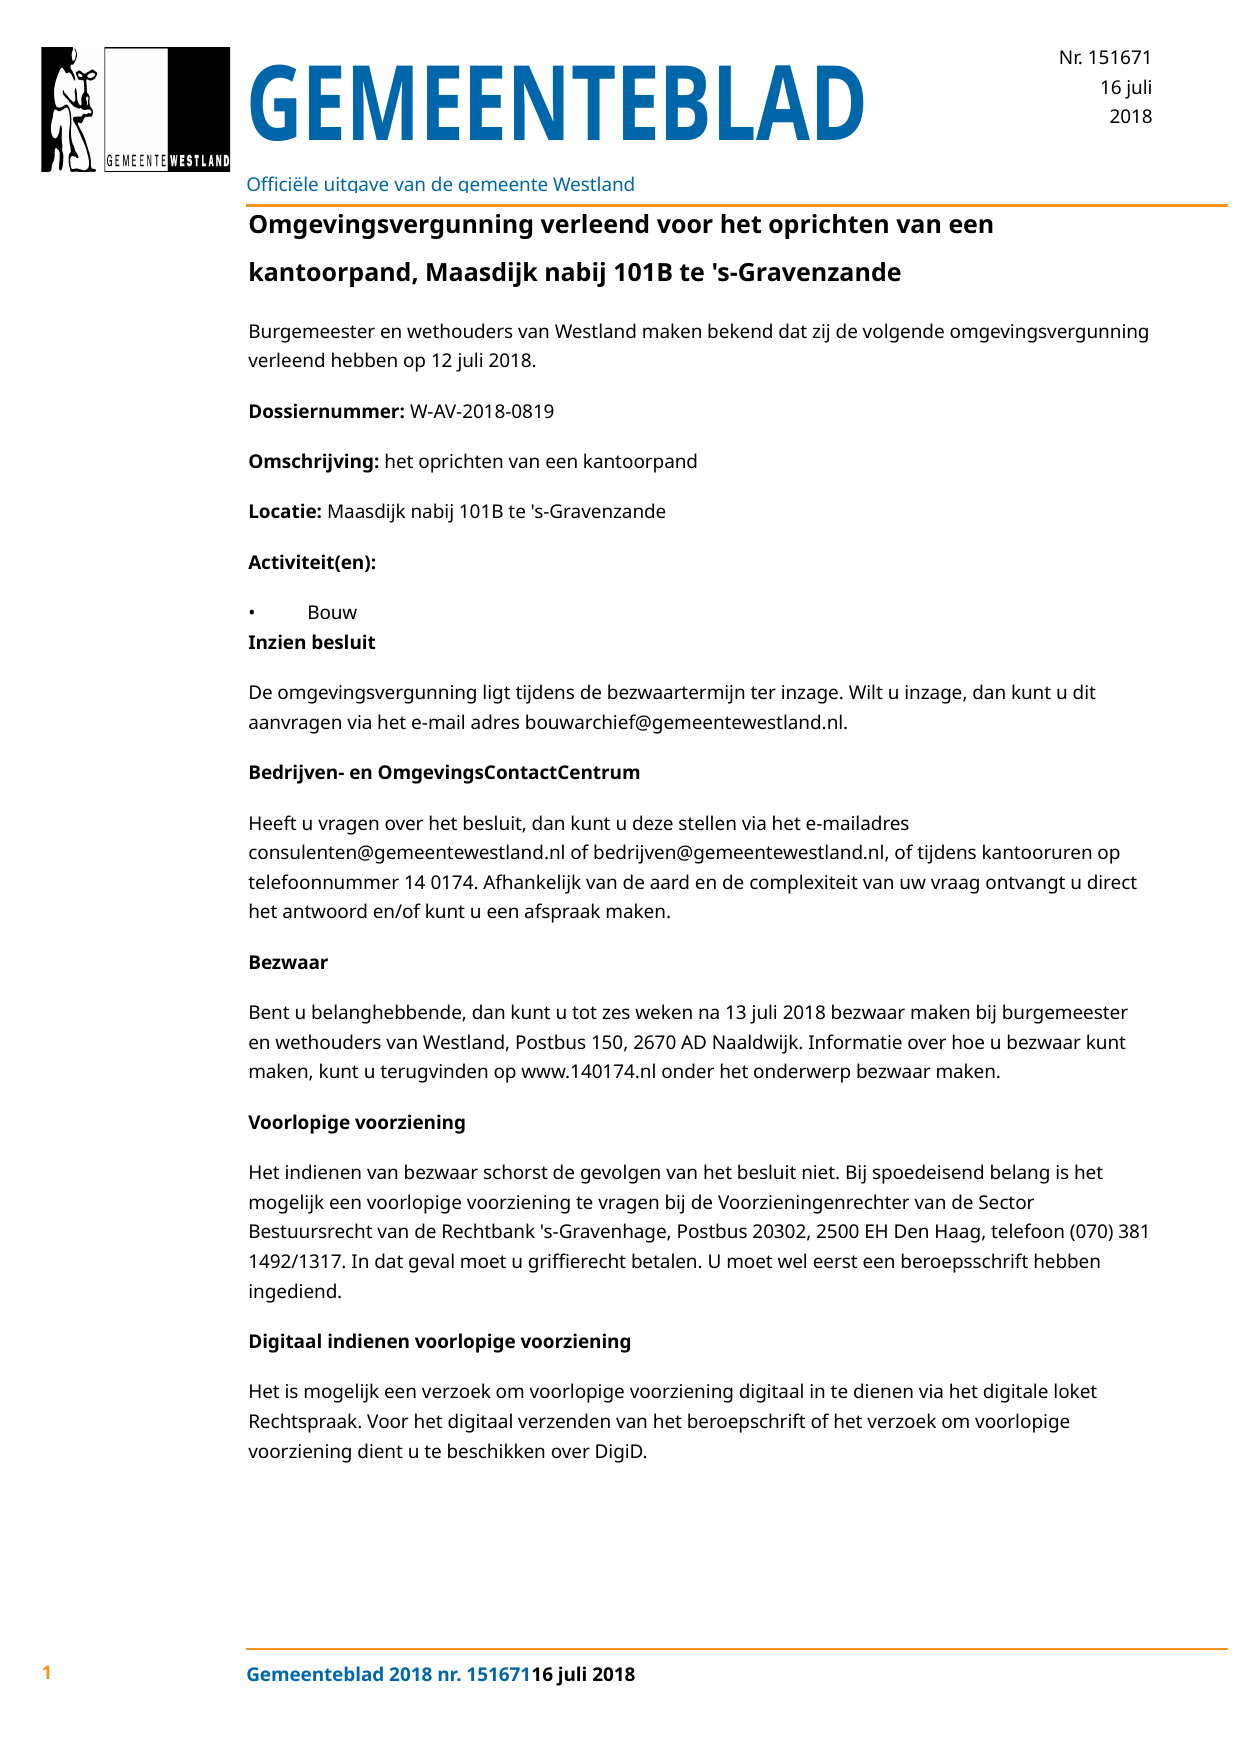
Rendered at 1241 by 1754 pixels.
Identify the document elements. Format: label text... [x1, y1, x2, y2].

text Voorlopige voorziening [248, 1109, 1152, 1135]
list Bouw [248, 599, 1152, 625]
text Het indienen van bezwaar schorst de gevolgen van het besluit niet. Bij spoedeisend belang is het mogelijk een voorlopige voorziening te vragen bij de Voorzieningenrechter van de Sector Bestuursrecht van de Rechtbank 's-Gravenhage, Postbus 20302, 2500 EH Den Haag, telefoon (070) 381 1492/1317. In dat geval moet u griffierecht betalen. U moet wel eerst een beroepsschrift hebben ingediend. [248, 1159, 1152, 1304]
text Locatie: Maasdijk nabij 101B te 's-Gravenzande [248, 499, 1152, 524]
text Heeft u vragen over het besluit, dan kunt u deze stellen via het e-mailadres consulenten@gemeentewestland.nl of bedrijven@gemeentewestland.nl, of tijdens kantooruren op telefoonnummer 14 0174. Afhankelijk van de aard en de complexiteit van uw vraag ontvangt u direct het antwoord en/of kunt u een afspraak maken. [248, 810, 1152, 924]
text Omschrijving: het oprichten van een kantoorpand [248, 448, 1152, 474]
text De omgevingsvergunning ligt tijdens de bezwaartermijn ter inzage. Wilt u inzage, dan kunt u dit aanvragen via het e-mail adres bouwarchief@gemeentewestland.nl. [248, 679, 1152, 735]
text Bent u belanghebbende, dan kunt u tot zes weken na 13 juli 2018 bezwaar maken bij burgemeester en wethouders van Westland, Postbus 150, 2670 AD Naaldwijk. Informatie over hoe u bezwaar kunt maken, kunt u terugvinden op www.140174.nl onder het onderwerp bezwaar maken. [248, 999, 1152, 1084]
text Digitaal indienen voorlopige voorziening [248, 1328, 1152, 1354]
text Dossiernummer: W-AV-2018-0819 [248, 398, 1152, 424]
text Het is mogelijk een verzoek om voorlopige voorziening digitaal in te dienen via het digitale loket Rechtspraak. Voor het digitaal verzenden van het beroepschrift of het verzoek om voorlopige voorziening dient u te beschikken over DigiD. [248, 1379, 1152, 1464]
text Activiteit(en): [248, 549, 1152, 575]
text Omgevingsvergunning verleend voor het oprichten van een kantoorpand, Maasdijk nabij 101B te 's-Gravenzande [248, 207, 1152, 288]
text Inzien besluit [248, 629, 1152, 655]
text Bezwaar [248, 949, 1152, 975]
picture [41, 47, 231, 172]
text Bedrijven- en OmgevingsContactCentrum [248, 759, 1152, 785]
text Burgemeester en wethouders van Westland maken bekend dat zij de volgende omgevingsvergunning verleend hebben op 12 juli 2018. [248, 318, 1152, 373]
